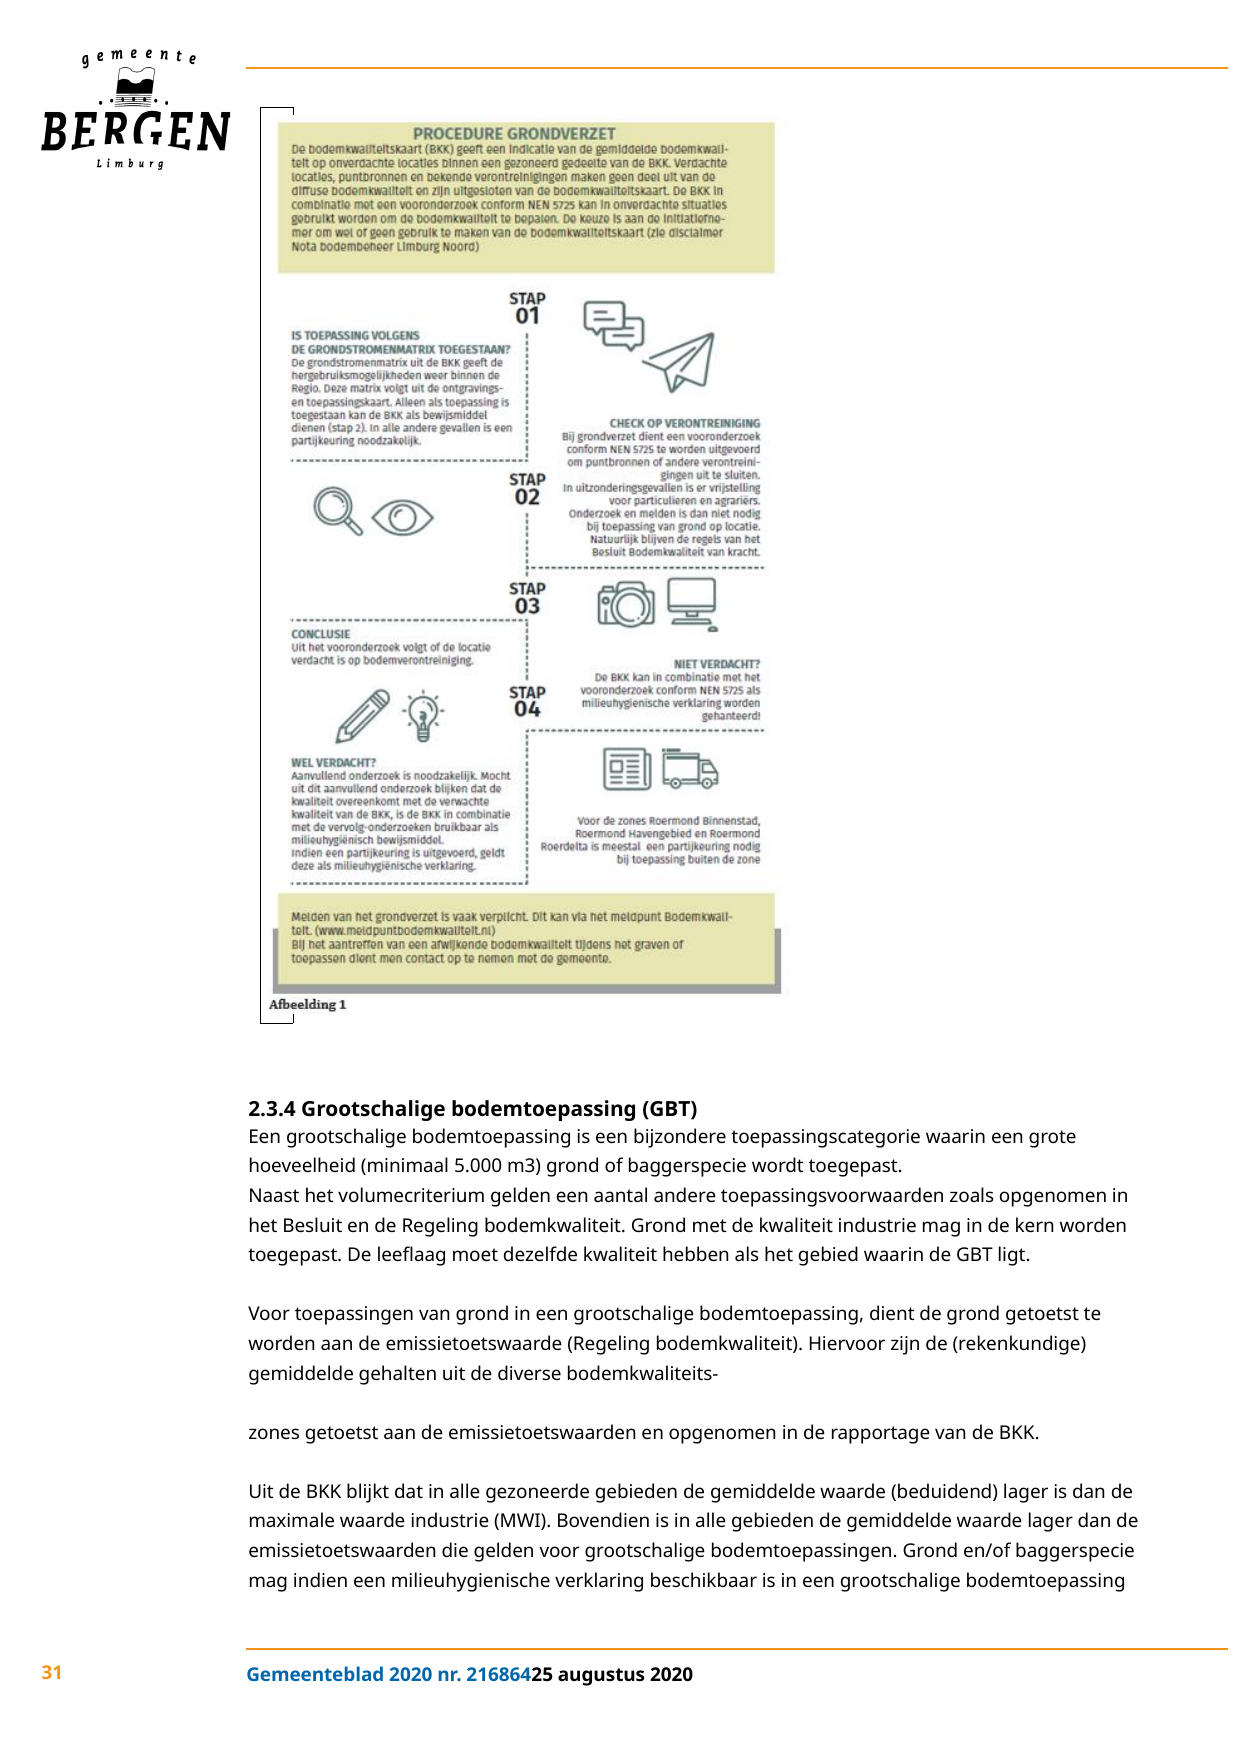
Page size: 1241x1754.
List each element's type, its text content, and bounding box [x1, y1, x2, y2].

text zones getoetst aan de emissietoetswaarden en opgenomen in de rapportage van de BKK. [248, 1419, 1152, 1444]
text Naast het volumecriterium gelden een aantal andere toepassingsvoorwaarden zoals opgenomen in het Besluit en de Regeling bodemkwaliteit. Grond met de kwaliteit industrie mag in de kern worden toegepast. De leeflaag moet dezelfde kwaliteit hebben als het gebied waarin de GBT ligt. [248, 1182, 1152, 1267]
text Een grootschalige bodemtoepassing is een bijzondere toepassingscategorie waarin een grote hoeveelheid (minimaal 5.000 m3) grond of baggerspecie wordt toegepast. [248, 1123, 1152, 1178]
picture [41, 47, 231, 172]
text Uit de BKK blijkt dat in alle gezoneerde gebieden de gemiddelde waarde (beduidend) lager is dan de maximale waarde industrie (MWI). Bovendien is in alle gebieden de gemiddelde waarde lager dan de emissietoetswaarden die gelden voor grootschalige bodemtoepassingen. Grond en/of baggerspecie mag indien een milieuhygienische verklaring beschikbaar is in een grootschalige bodemtoepassing [248, 1478, 1152, 1592]
text Voor toepassingen van grond in een grootschalige bodemtoepassing, dient de grond getoetst te worden aan de emissietoetswaarde (Regeling bodemkwaliteit). Hiervoor zijn de (rekenkundige) gemiddelde gehalten uit de diverse bodemkwaliteits- [248, 1301, 1152, 1385]
picture [268, 115, 790, 1014]
text 2.3.4 Grootschalige bodemtoepassing (GBT) [248, 1094, 1152, 1123]
